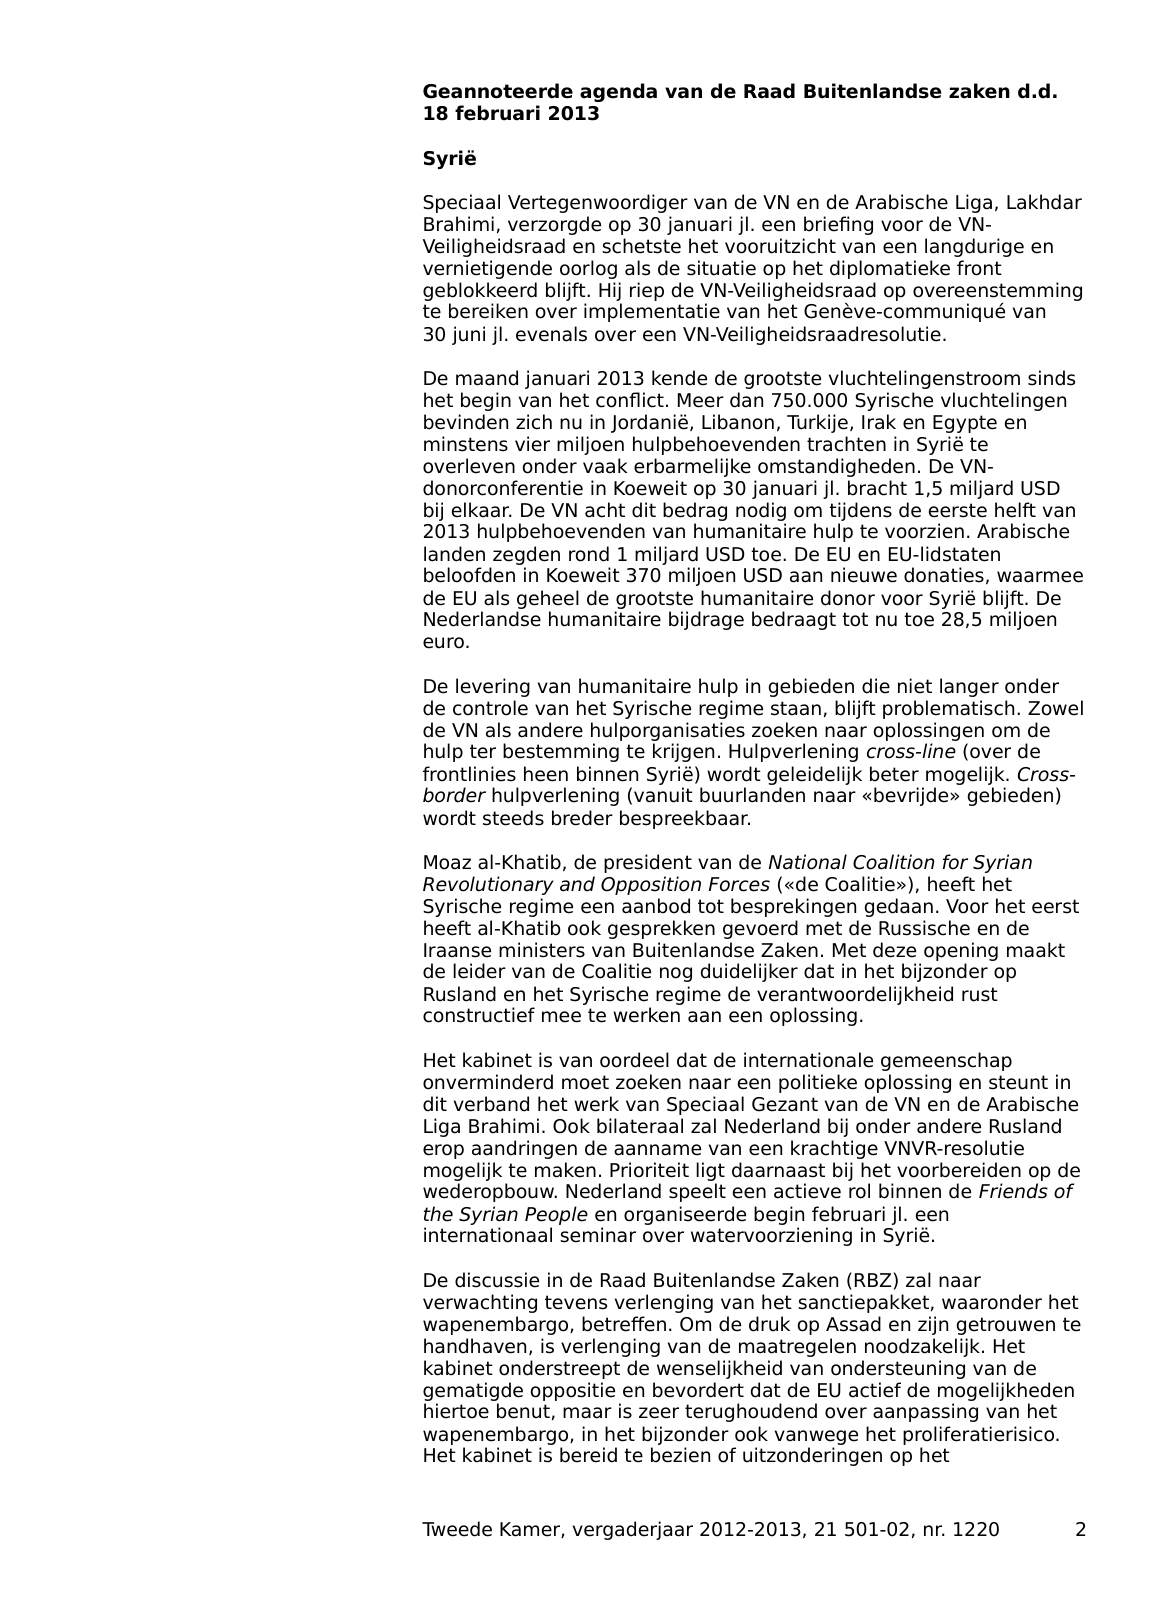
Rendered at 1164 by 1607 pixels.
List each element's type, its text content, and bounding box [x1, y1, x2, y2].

text Moaz al-Khatib, de president van de National Coalition for Syrian Revolutionary and Opposition Forces («de Coalitie»), heeft het Syrische regime een aanbod tot besprekingen gedaan. Voor het eerst heeft al-Khatib ook gesprekken gevoerd met de Russische en de Iraanse ministers van Buitenlandse Zaken. Met deze opening maakt de leider van de Coalitie nog duidelijker dat in het bijzonder op Rusland en het Syrische regime de verantwoordelijkheid rust constructief mee te werken aan een oplossing. [422, 852, 1087, 1027]
subtitle Geannoteerde agenda van de Raad Buitenlandse zaken d.d. 18 februari 2013 [422, 81, 1087, 125]
text Speciaal Vertegenwoordiger van de VN en de Arabische Liga, Lakhdar Brahimi, verzorgde op 30 januari jl. een briefing voor de VN-Veiligheidsraad en schetste het vooruitzicht van een langdurige en vernietigende oorlog als de situatie op het diplomatieke front geblokkeerd blijft. Hij riep de VN-Veiligheidsraad op overeenstemming te bereiken over implementatie van het Genève-communiqué van 30 juni jl. evenals over een VN-Veiligheidsraadresolutie. [422, 192, 1087, 345]
text De maand januari 2013 kende de grootste vluchtelingenstroom sinds het begin van het conflict. Meer dan 750.000 Syrische vluchtelingen bevinden zich nu in Jordanië, Libanon, Turkije, Irak en Egypte en minstens vier miljoen hulpbehoevenden trachten in Syrië te overleven onder vaak erbarmelijke omstandigheden. De VN-donorconferentie in Koeweit op 30 januari jl. bracht 1,5 miljard USD bij elkaar. De VN acht dit bedrag nodig om tijdens de eerste helft van 2013 hulpbehoevenden van humanitaire hulp te voorzien. Arabische landen zegden rond 1 miljard USD toe. De EU en EU-lidstaten beloofden in Koeweit 370 miljoen USD aan nieuwe donaties, waarmee de EU als geheel de grootste humanitaire donor voor Syrië blijft. De Nederlandse humanitaire bijdrage bedraagt tot nu toe 28,5 miljoen euro. [422, 368, 1087, 653]
text De levering van humanitaire hulp in gebieden die niet langer onder de controle van het Syrische regime staan, blijft problematisch. Zowel de VN als andere hulporganisaties zoeken naar oplossingen om de hulp ter bestemming te krijgen. Hulpverlening cross-line (over de frontlinies heen binnen Syrië) wordt geleidelijk beter mogelijk. Cross-border hulpverlening (vanuit buurlanden naar «bevrijde» gebieden) wordt steeds breder bespreekbaar. [422, 676, 1087, 829]
text Het kabinet is van oordeel dat de internationale gemeenschap onverminderd moet zoeken naar een politieke oplossing en steunt in dit verband het werk van Speciaal Gezant van de VN en de Arabische Liga Brahimi. Ook bilateraal zal Nederland bij onder andere Rusland erop aandringen de aanname van een krachtige VNVR-resolutie mogelijk te maken. Prioriteit ligt daarnaast bij het voorbereiden op de wederopbouw. Nederland speelt een actieve rol binnen de Friends of the Syrian People en organiseerde begin februari jl. een internationaal seminar over watervoorziening in Syrië. [422, 1049, 1087, 1247]
text De discussie in de Raad Buitenlandse Zaken (RBZ) zal naar verwachting tevens verlenging van het sanctiepakket, waaronder het wapenembargo, betreffen. Om de druk op Assad en zijn getrouwen te handhaven, is verlenging van de maatregelen noodzakelijk. Het kabinet onderstreept de wenselijkheid van ondersteuning van de gematigde oppositie en bevordert dat de EU actief de mogelijkheden hiertoe benut, maar is zeer terughoudend over aanpassing van het wapenembargo, in het bijzonder ook vanwege het proliferatierisico. Het kabinet is bereid te bezien of uitzonderingen op het [422, 1269, 1087, 1467]
subtitle Syrië [422, 147, 1087, 169]
